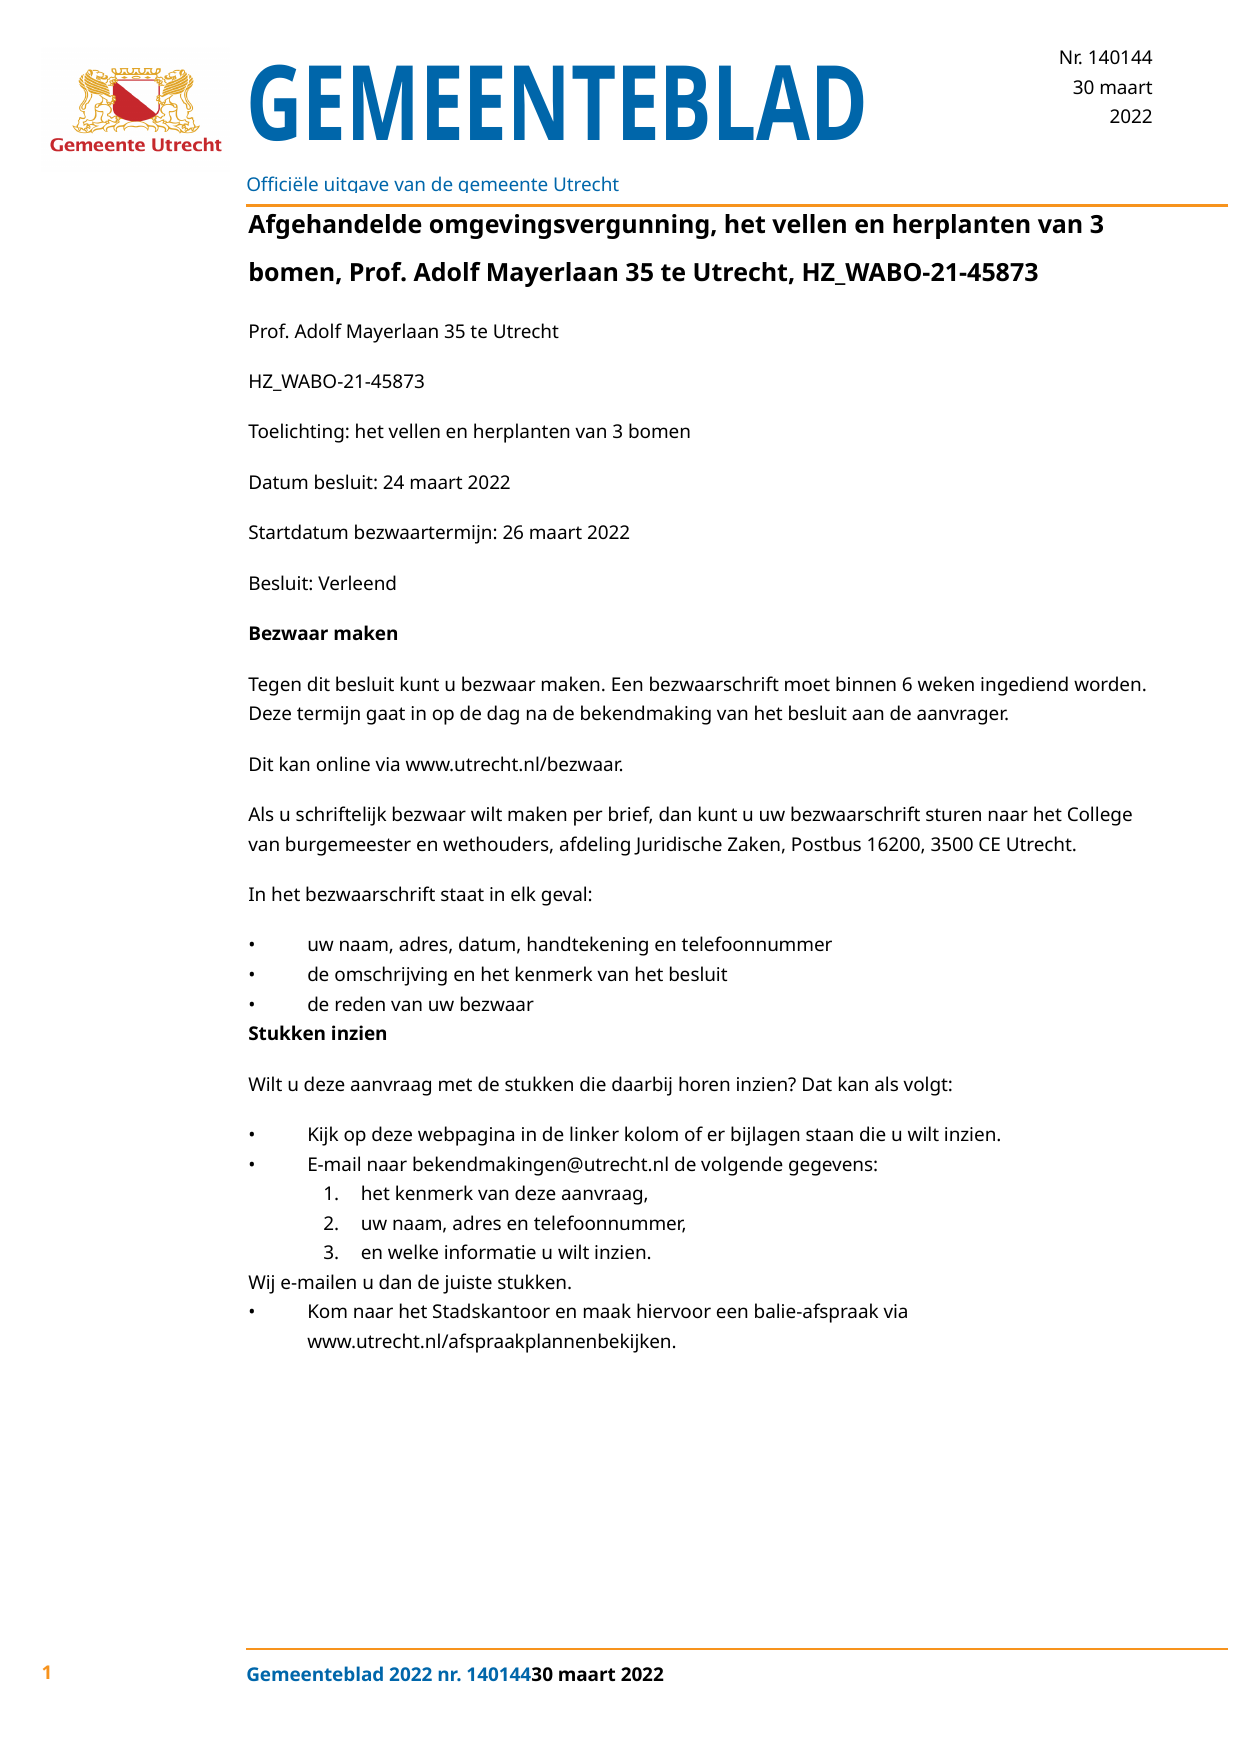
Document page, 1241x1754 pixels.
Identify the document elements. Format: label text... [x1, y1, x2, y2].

text Wij e-mailen u dan de juiste stukken. [248, 1269, 1152, 1295]
text Toelichting: het vellen en herplanten van 3 bomen [248, 419, 1152, 444]
text Afgehandelde omgevingsvergunning, het vellen en herplanten van 3 bomen, Prof. Adolf Mayerlaan 35 te Utrecht, HZ_WABO-21-45873 [248, 207, 1152, 288]
list E-mail naar bekendmakingen@utrecht.nl de volgende gegevens: [248, 1151, 1152, 1177]
text Stukken inzien [248, 1020, 1152, 1046]
text Startdatum bezwaartermijn: 26 maart 2022 [248, 519, 1152, 545]
text Tegen dit besluit kunt u bezwaar maken. Een bezwaarschrift moet binnen 6 weken ingediend worden. Deze termijn gaat in op de dag na de bekendmaking van het besluit aan de aanvrager. [248, 671, 1152, 726]
list Kom naar het Stadskantoor en maak hiervoor een balie-afspraak via www.utrecht.nl/afspraakplannenbekijken. [248, 1299, 1152, 1354]
text Prof. Adolf Mayerlaan 35 te Utrecht [248, 318, 1152, 344]
text In het bezwaarschrift staat in elk geval: [248, 881, 1152, 907]
picture [41, 47, 231, 172]
list en welke informatie u wilt inzien. [323, 1239, 1152, 1265]
list de reden van uw bezwaar [248, 991, 1152, 1017]
list de omschrijving en het kenmerk van het besluit [248, 961, 1152, 987]
text Als u schriftelijk bezwaar wilt maken per brief, dan kunt u uw bezwaarschrift sturen naar het College van burgemeester en wethouders, afdeling Juridische Zaken, Postbus 16200, 3500 CE Utrecht. [248, 801, 1152, 857]
list het kenmerk van deze aanvraag, [323, 1180, 1152, 1206]
text Datum besluit: 24 maart 2022 [248, 469, 1152, 495]
text Wilt u deze aanvraag met de stukken die daarbij horen inzien? Dat kan als volgt: [248, 1071, 1152, 1097]
text Bezwaar maken [248, 620, 1152, 646]
text Besluit: Verleend [248, 570, 1152, 596]
text HZ_WABO-21-45873 [248, 368, 1152, 394]
list Kijk op deze webpagina in de linker kolom of er bijlagen staan die u wilt inzien. [248, 1121, 1152, 1147]
text Dit kan online via www.utrecht.nl/bezwaar. [248, 751, 1152, 777]
list uw naam, adres en telefoonnummer, [323, 1210, 1152, 1236]
list uw naam, adres, datum, handtekening en telefoonnummer [248, 932, 1152, 957]
